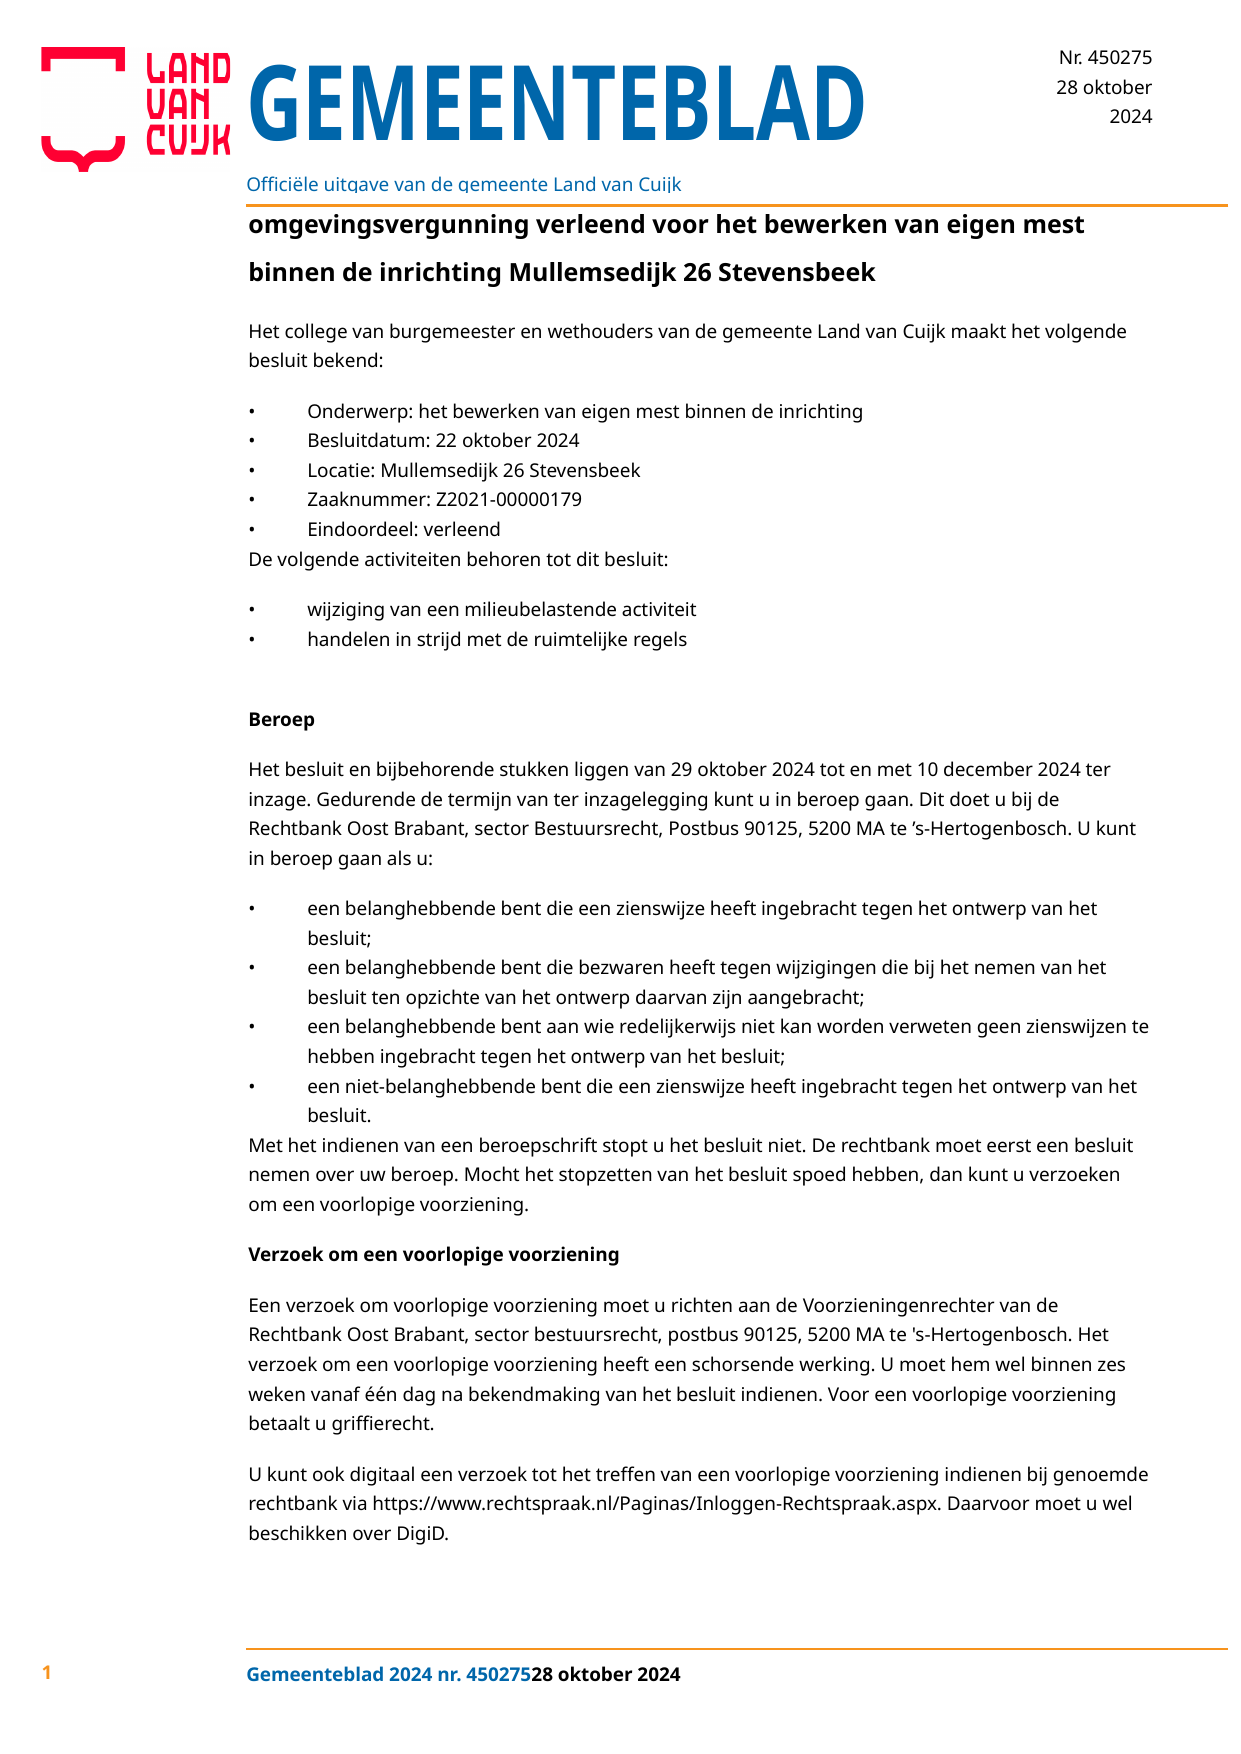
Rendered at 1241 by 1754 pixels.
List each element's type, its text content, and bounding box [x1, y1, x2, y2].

picture [41, 47, 231, 172]
text De volgende activiteiten behoren tot dit besluit: [248, 546, 1152, 572]
list Locatie: Mullemsedijk 26 Stevensbeek [248, 457, 1152, 483]
list een belanghebbende bent aan wie redelijkerwijs niet kan worden verweten geen zienswijzen te hebben ingebracht tegen het ontwerp van het besluit; [248, 1014, 1152, 1069]
list Eindoordeel: verleend [248, 516, 1152, 542]
text Het besluit en bijbehorende stukken liggen van 29 oktober 2024 tot en met 10 december 2024 ter inzage. Gedurende de termijn van ter inzagelegging kunt u in beroep gaan. Dit doet u bij de Rechtbank Oost Brabant, sector Bestuursrecht, Postbus 90125, 5200 MA te ’s-Hertogenbosch. U kunt in beroep gaan als u: [248, 756, 1152, 871]
list Besluitdatum: 22 oktober 2024 [248, 427, 1152, 453]
text Verzoek om een voorlopige voorziening [248, 1242, 1152, 1267]
list een belanghebbende bent die bezwaren heeft tegen wijzigingen die bij het nemen van het besluit ten opzichte van het ontwerp daarvan zijn aangebracht; [248, 954, 1152, 1010]
text Beroep [248, 706, 1152, 732]
text Met het indienen van een beroepschrift stopt u het besluit niet. De rechtbank moet eerst een besluit nemen over uw beroep. Mocht het stopzetten van het besluit spoed hebben, dan kunt u verzoeken om een voorlopige voorziening. [248, 1132, 1152, 1217]
text U kunt ook digitaal een verzoek tot het treffen van een voorlopige voorziening indienen bij genoemde rechtbank via https://www.rechtspraak.nl/Paginas/Inloggen-Rechtspraak.aspx. Daarvoor moet u wel beschikken over DigiD. [248, 1461, 1152, 1546]
list een niet-belanghebbende bent die een zienswijze heeft ingebracht tegen het ontwerp van het besluit. [248, 1073, 1152, 1128]
list handelen in strijd met de ruimtelijke regels [248, 626, 1152, 652]
list een belanghebbende bent die een zienswijze heeft ingebracht tegen het ontwerp van het besluit; [248, 895, 1152, 951]
list wijziging van een milieubelastende activiteit [248, 596, 1152, 622]
list Zaaknummer: Z2021-00000179 [248, 487, 1152, 512]
text Een verzoek om voorlopige voorziening moet u richten aan de Voorzieningenrechter van de Rechtbank Oost Brabant, sector bestuursrecht, postbus 90125, 5200 MA te 's-Hertogenbosch. Het verzoek om een voorlopige voorziening heeft een schorsende werking. U moet hem wel binnen zes weken vanaf één dag na bekendmaking van het besluit indienen. Voor een voorlopige voorziening betaalt u griffierecht. [248, 1292, 1152, 1436]
text omgevingsvergunning verleend voor het bewerken van eigen mest binnen de inrichting Mullemsedijk 26 Stevensbeek [248, 207, 1152, 288]
list Onderwerp: het bewerken van eigen mest binnen de inrichting [248, 398, 1152, 424]
text Het college van burgemeester en wethouders van de gemeente Land van Cuijk maakt het volgende besluit bekend: [248, 318, 1152, 373]
